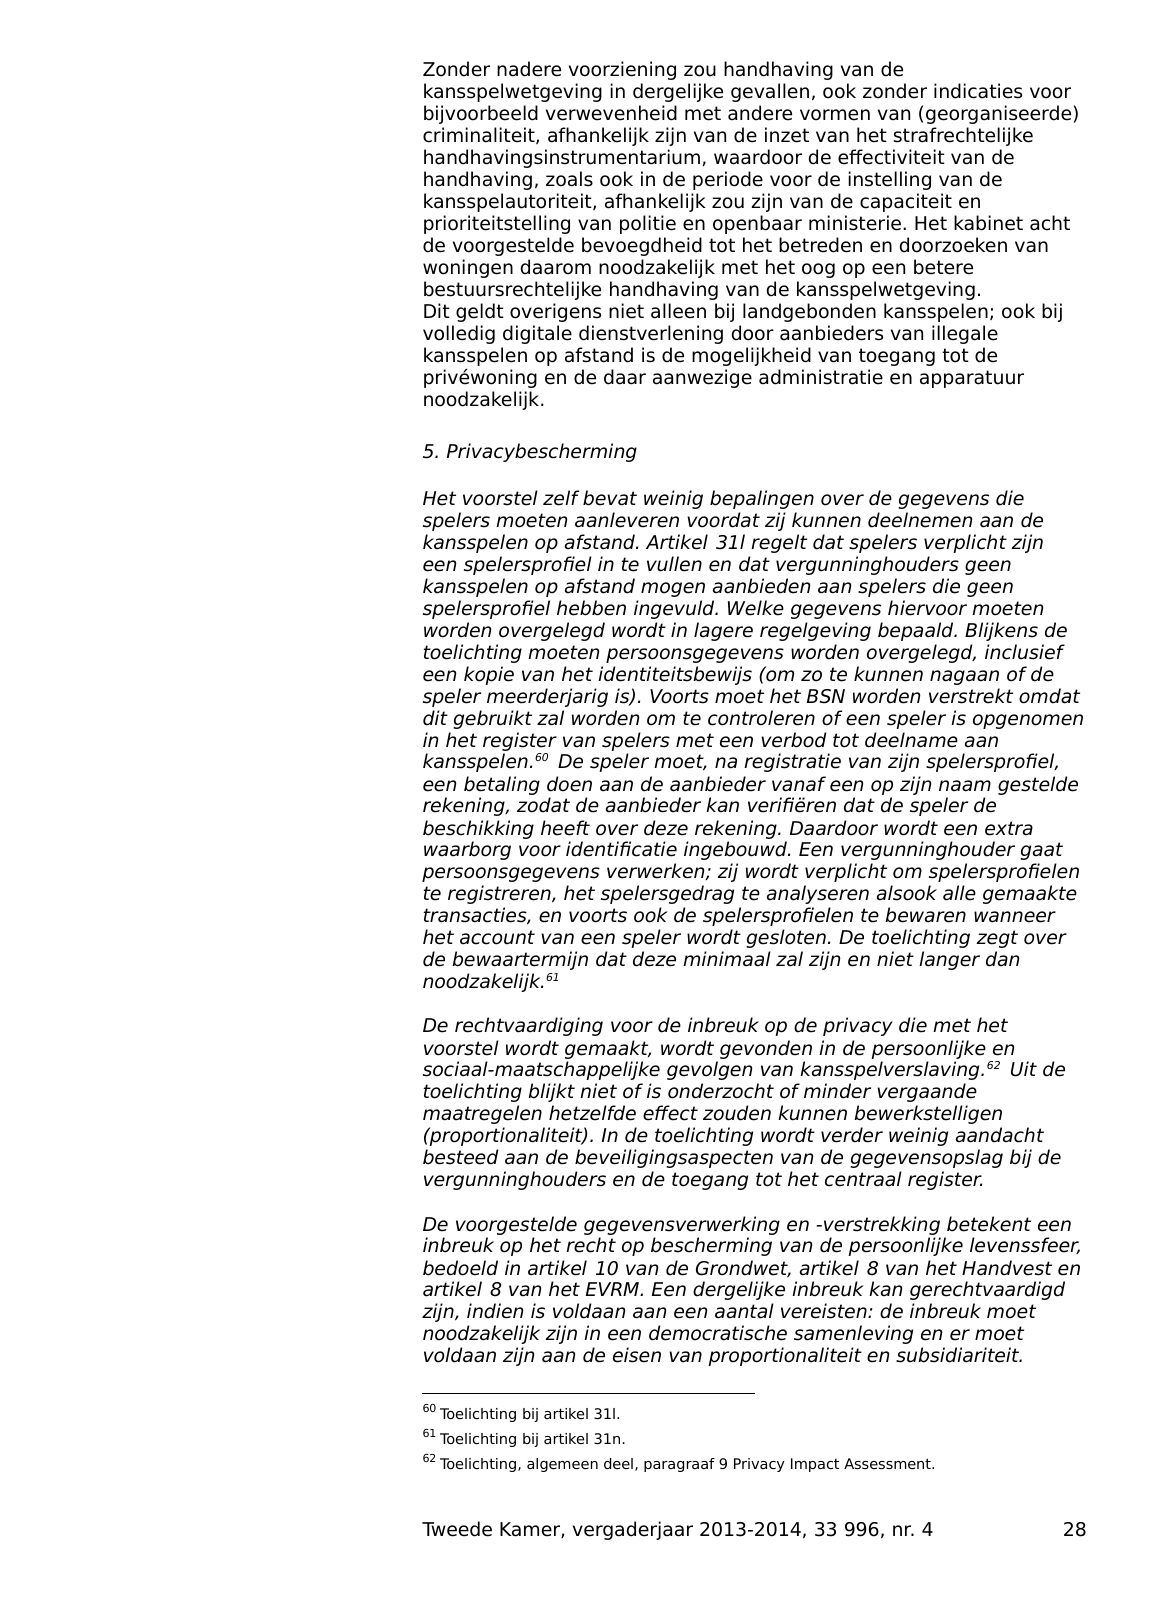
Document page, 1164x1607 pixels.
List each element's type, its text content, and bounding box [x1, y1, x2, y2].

text De rechtvaardiging voor de inbreuk op de privacy die met het voorstel wordt gemaakt, wordt gevonden in de persoonlijke en sociaal-maatschappelijke gevolgen van kansspelverslaving. Uit de toelichting blijkt niet of is onderzocht of minder vergaande maatregelen hetzelfde effect zouden kunnen bewerkstelligen (proportionaliteit). In de toelichting wordt verder weinig aandacht besteed aan de beveiligingsaspecten van de gegevensopslag bij de vergunninghouders en de toegang tot het centraal register. [422, 1015, 1087, 1191]
text Toelichting, algemeen deel, paragraaf 9 Privacy Impact Assessment. [422, 1452, 1087, 1474]
text Toelichting bij artikel 31n. [422, 1427, 1087, 1449]
text Het voorstel zelf bevat weinig bepalingen over de gegevens die spelers moeten aanleveren voordat zij kunnen deelnemen aan de kansspelen op afstand. Artikel 31l regelt dat spelers verplicht zijn een spelersprofiel in te vullen en dat vergunninghouders geen kansspelen op afstand mogen aanbieden aan spelers die geen spelersprofiel hebben ingevuld. Welke gegevens hiervoor moeten worden overgelegd wordt in lagere regelgeving bepaald. Blijkens de toelichting moeten persoonsgegevens worden overgelegd, inclusief een kopie van het identiteitsbewijs (om zo te kunnen nagaan of de speler meerderjarig is). Voorts moet het BSN worden verstrekt omdat dit gebruikt zal worden om te controleren of een speler is opgenomen in het register van spelers met een verbod tot deelname aan kansspelen. De speler moet, na registratie van zijn spelersprofiel, een betaling doen aan de aanbieder vanaf een op zijn naam gestelde rekening, zodat de aanbieder kan verifiëren dat de speler de beschikking heeft over deze rekening. Daardoor wordt een extra waarborg voor identificatie ingebouwd. Een vergunninghouder gaat persoonsgegevens verwerken; zij wordt verplicht om spelersprofielen te registreren, het spelersgedrag te analyseren alsook alle gemaakte transacties, en voorts ook de spelersprofielen te bewaren wanneer het account van een speler wordt gesloten. De toelichting zegt over de bewaartermijn dat deze minimaal zal zijn en niet langer dan noodzakelijk. [422, 488, 1087, 993]
text Dit geldt overigens niet alleen bij landgebonden kansspelen; ook bij volledig digitale dienstverlening door aanbieders van illegale kansspelen op afstand is de mogelijkheid van toegang tot de privéwoning en de daar aanwezige administratie en apparatuur noodzakelijk. [422, 301, 1087, 411]
text Zonder nadere voorziening zou handhaving van de kansspelwetgeving in dergelijke gevallen, ook zonder indicaties voor bijvoorbeeld verwevenheid met andere vormen van (georganiseerde) criminaliteit, afhankelijk zijn van de inzet van het strafrechtelijke handhavingsinstrumentarium, waardoor de effectiviteit van de handhaving, zoals ook in de periode voor de instelling van de kansspelautoriteit, afhankelijk zou zijn van de capaciteit en prioriteitstelling van politie en openbaar ministerie. Het kabinet acht de voorgestelde bevoegdheid tot het betreden en doorzoeken van woningen daarom noodzakelijk met het oog op een betere bestuursrechtelijke handhaving van de kansspelwetgeving. [422, 59, 1087, 301]
text Toelichting bij artikel 31l. [422, 1402, 1087, 1424]
text De voorgestelde gegevensverwerking en -verstrekking betekent een inbreuk op het recht op bescherming van de persoonlijke levenssfeer, bedoeld in artikel 10 van de Grondwet, artikel 8 van het Handvest en artikel 8 van het EVRM. Een dergelijke inbreuk kan gerechtvaardigd zijn, indien is voldaan aan een aantal vereisten: de inbreuk moet noodzakelijk zijn in een democratische samenleving en er moet voldaan zijn aan de eisen van proportionaliteit en subsidiariteit. [422, 1213, 1087, 1367]
subtitle 5. Privacybescherming [422, 441, 1087, 463]
